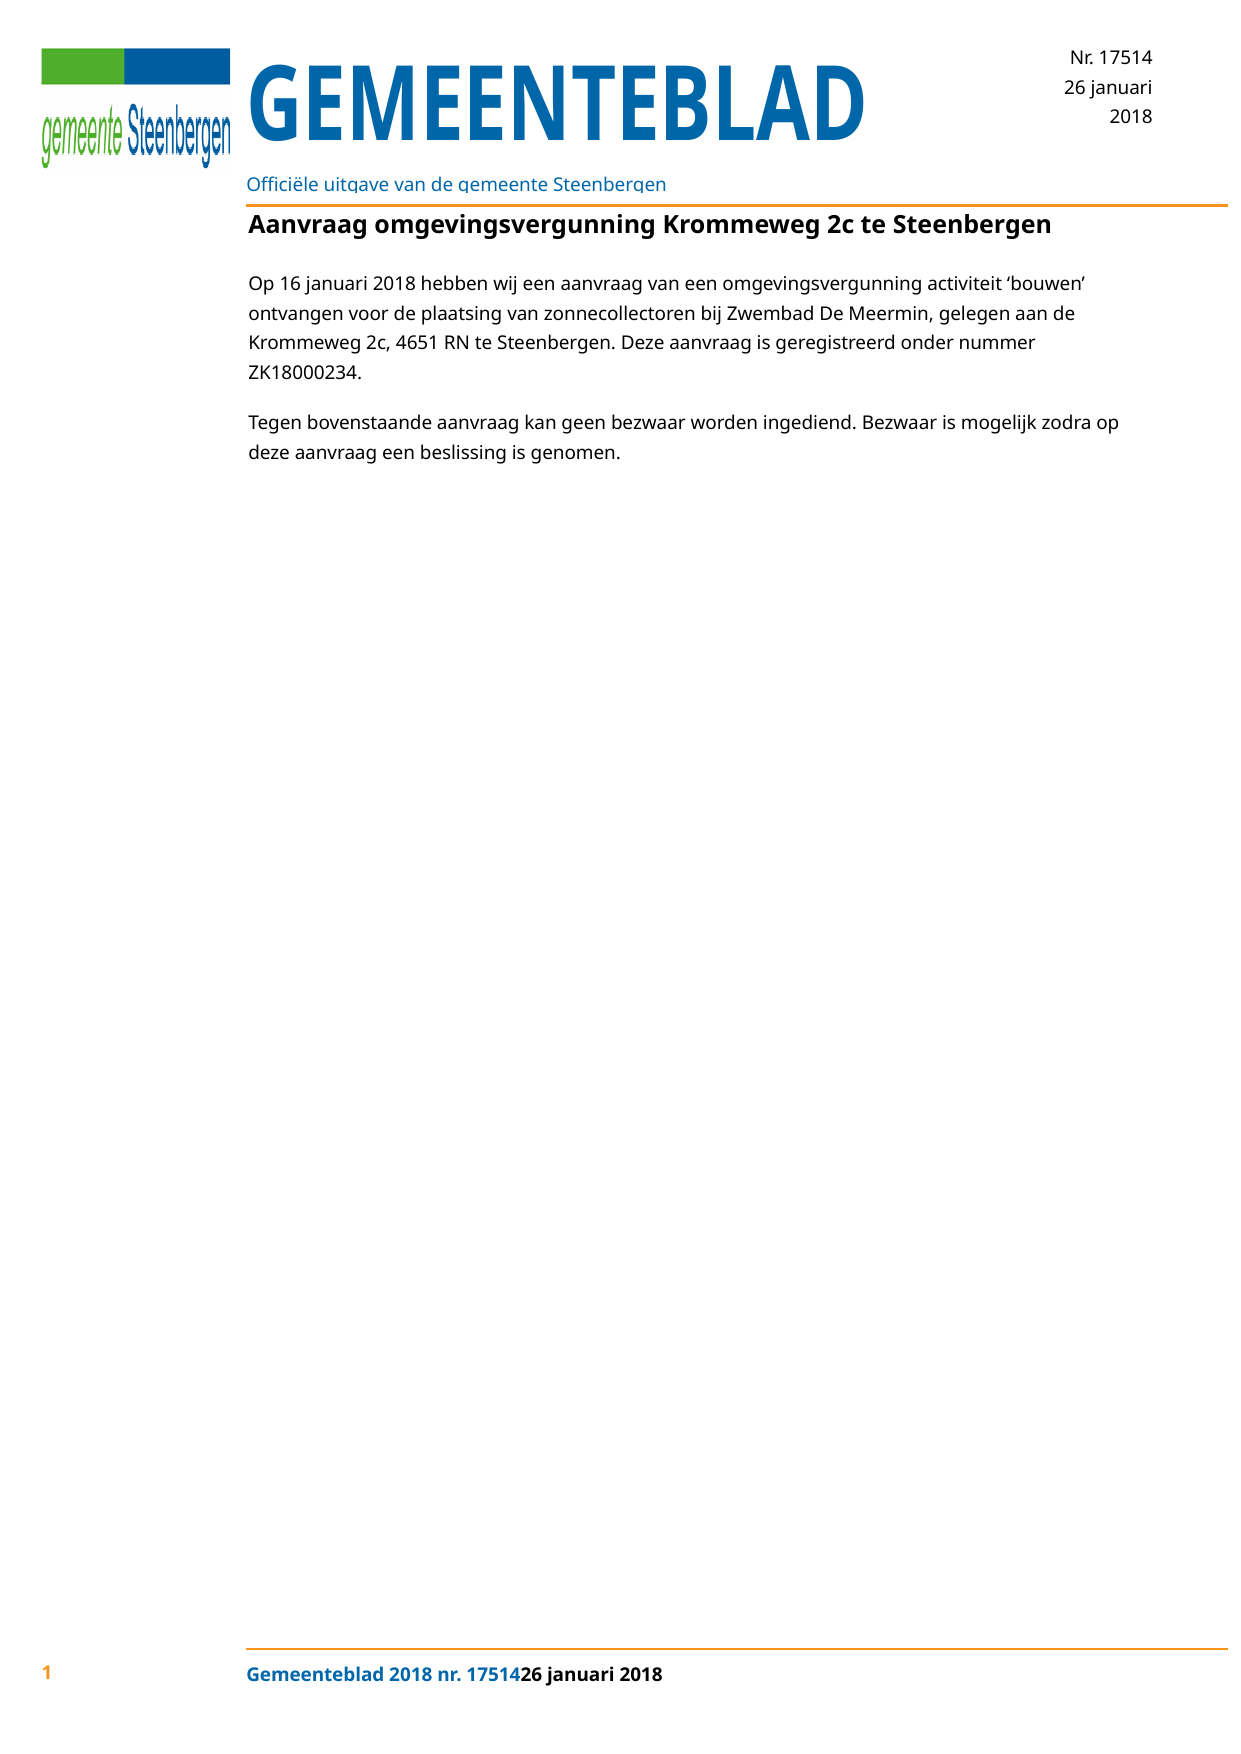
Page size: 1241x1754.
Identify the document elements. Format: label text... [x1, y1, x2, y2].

text Aanvraag omgevingsvergunning Krommeweg 2c te Steenbergen [248, 207, 1152, 241]
picture [41, 47, 231, 172]
text Tegen bovenstaande aanvraag kan geen bezwaar worden ingediend. Bezwaar is mogelijk zodra op deze aanvraag een beslissing is genomen. [248, 409, 1152, 465]
text Op 16 januari 2018 hebben wij een aanvraag van een omgevingsvergunning activiteit ‘bouwen’ ontvangen voor de plaatsing van zonnecollectoren bij Zwembad De Meermin, gelegen aan de Krommeweg 2c, 4651 RN te Steenbergen. Deze aanvraag is geregistreerd onder nummer ZK18000234. [248, 270, 1152, 385]
